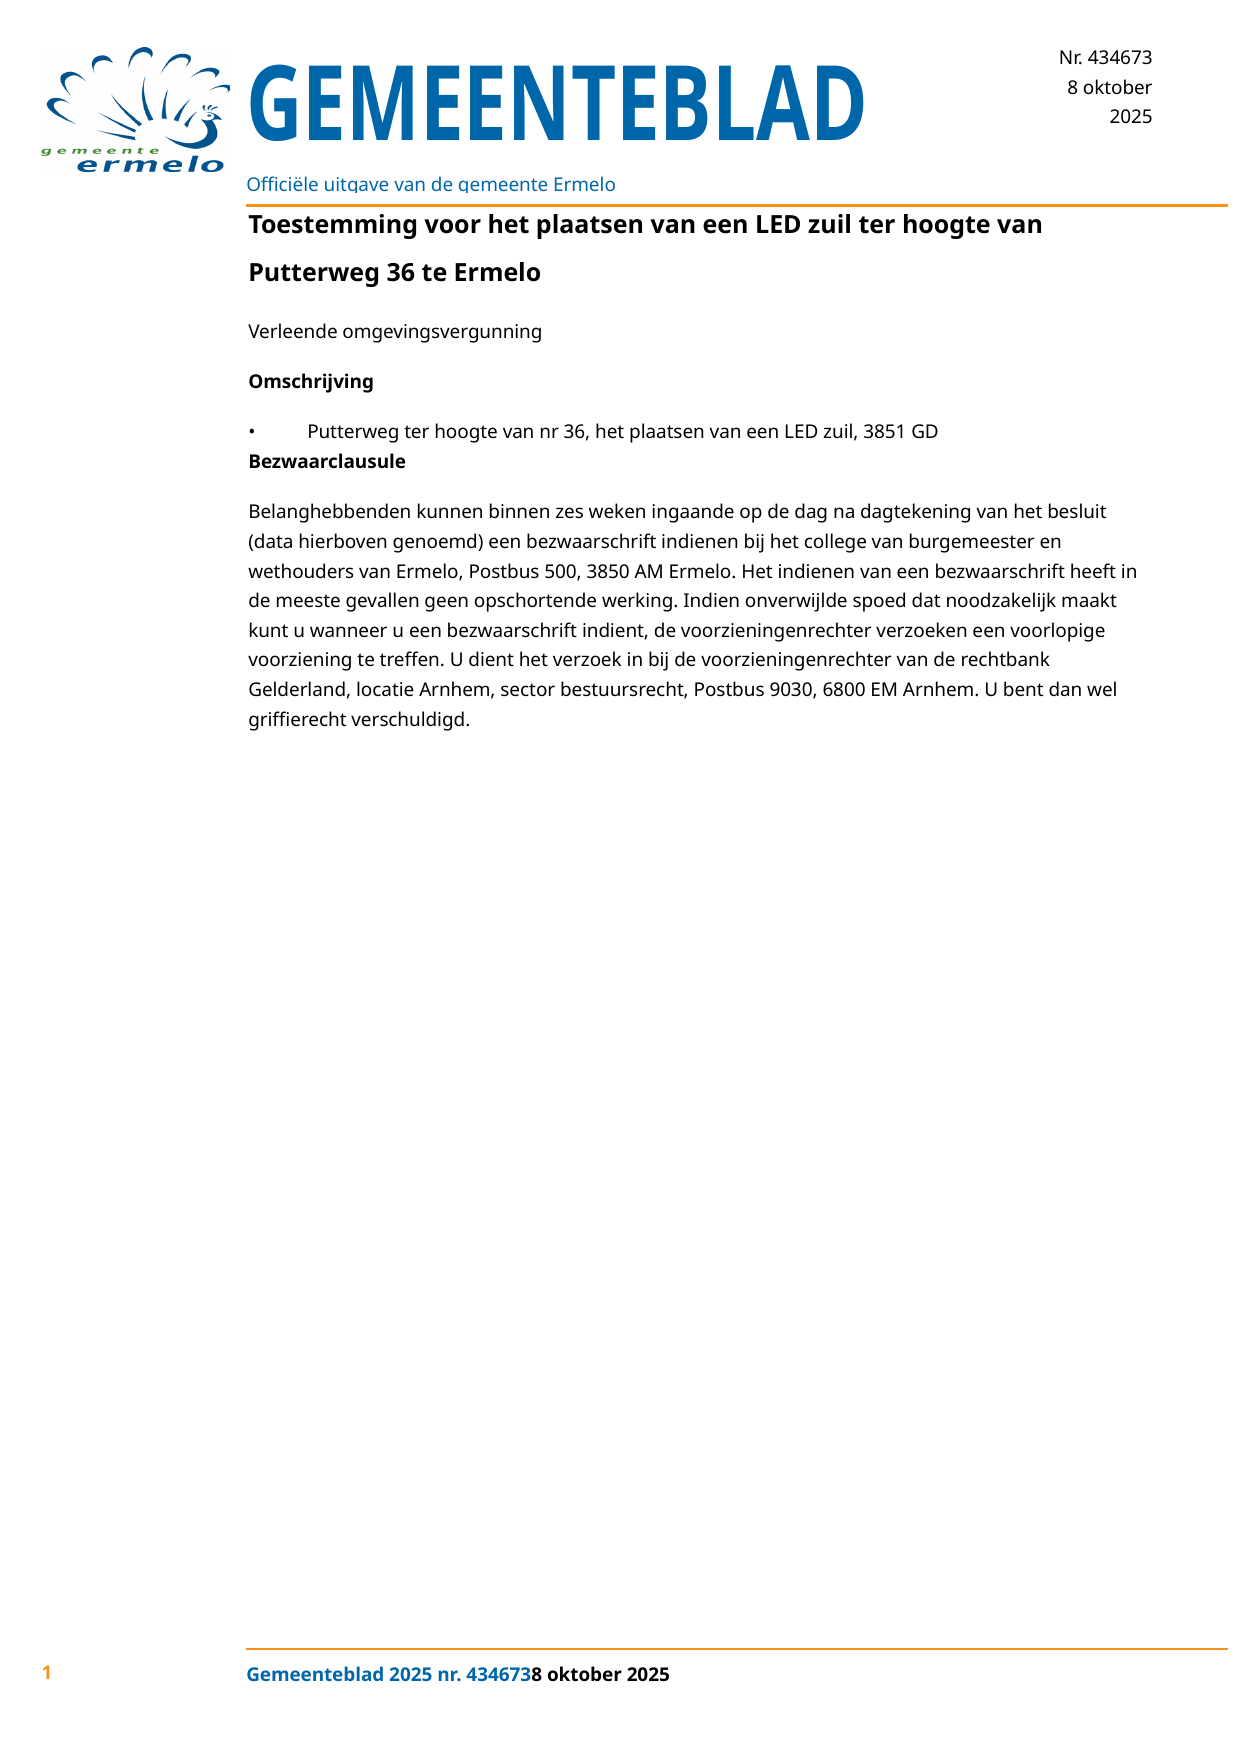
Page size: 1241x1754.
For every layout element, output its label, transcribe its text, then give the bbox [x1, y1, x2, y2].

text Omschrijving [248, 368, 1152, 394]
text Belanghebbenden kunnen binnen zes weken ingaande op de dag na dagtekening van het besluit (data hierboven genoemd) een bezwaarschrift indienen bij het college van burgemeester en wethouders van Ermelo, Postbus 500, 3850 AM Ermelo. Het indienen van een bezwaarschrift heeft in de meeste gevallen geen opschortende werking. Indien onverwijlde spoed dat noodzakelijk maakt kunt u wanneer u een bezwaarschrift indient, de voorzieningenrechter verzoeken een voorlopige voorziening te treffen. U dient het verzoek in bij de voorzieningenrechter van de rechtbank Gelderland, locatie Arnhem, sector bestuursrecht, Postbus 9030, 6800 EM Arnhem. U bent dan wel griffierecht verschuldigd. [248, 499, 1152, 732]
list Putterweg ter hoogte van nr 36, het plaatsen van een LED zuil, 3851 GD [248, 419, 1152, 444]
text Toestemming voor het plaatsen van een LED zuil ter hoogte van Putterweg 36 te Ermelo [248, 207, 1152, 288]
picture [41, 47, 231, 172]
text Bezwaarclausule [248, 448, 1152, 474]
text Verleende omgevingsvergunning [248, 318, 1152, 344]
